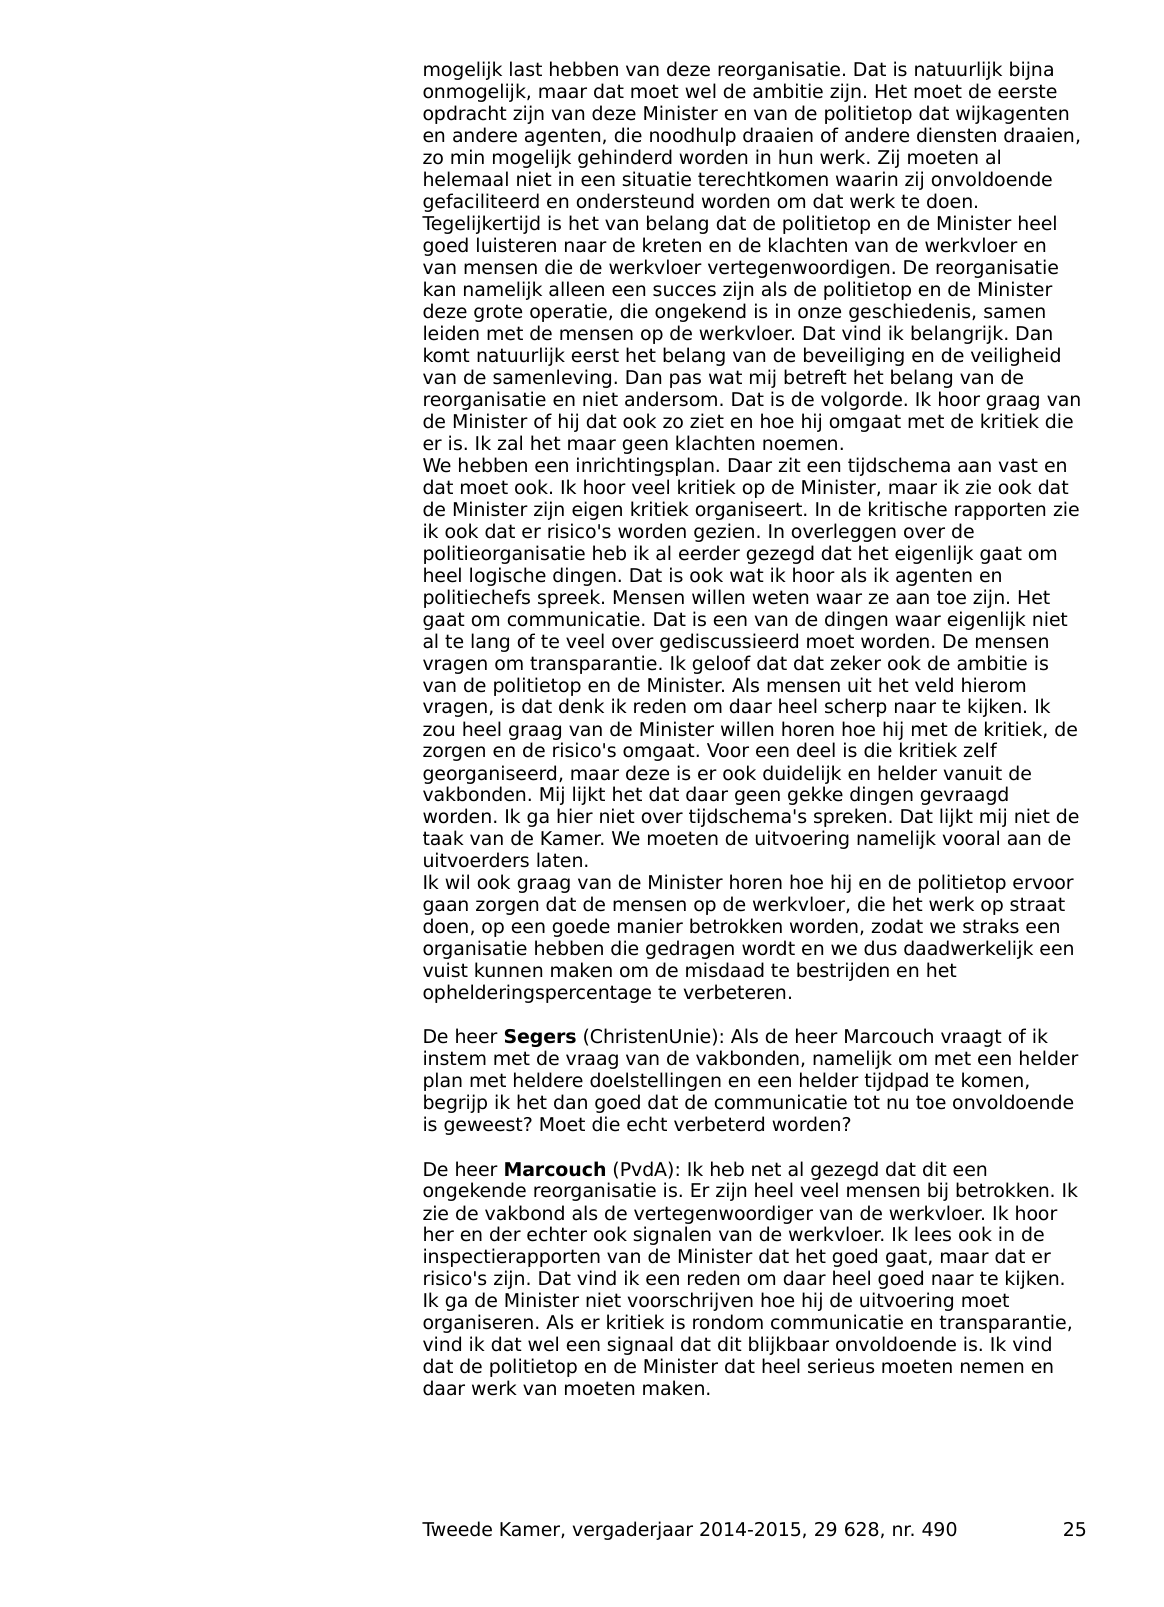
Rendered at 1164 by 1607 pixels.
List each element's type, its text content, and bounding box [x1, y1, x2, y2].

text Tegelijkertijd is het van belang dat de politietop en de Minister heel goed luisteren naar de kreten en de klachten van de werkvloer en van mensen die de werkvloer vertegenwoordigen. De reorganisatie kan namelijk alleen een succes zijn als de politietop en de Minister deze grote operatie, die ongekend is in onze geschiedenis, samen leiden met de mensen op de werkvloer. Dat vind ik belangrijk. Dan komt natuurlijk eerst het belang van de beveiliging en de veiligheid van de samenleving. Dan pas wat mij betreft het belang van de reorganisatie en niet andersom. Dat is de volgorde. Ik hoor graag van de Minister of hij dat ook zo ziet en hoe hij omgaat met de kritiek die er is. Ik zal het maar geen klachten noemen. [422, 213, 1087, 455]
text We hebben een inrichtingsplan. Daar zit een tijdschema aan vast en dat moet ook. Ik hoor veel kritiek op de Minister, maar ik zie ook dat de Minister zijn eigen kritiek organiseert. In de kritische rapporten zie ik ook dat er risico's worden gezien. In overleggen over de politieorganisatie heb ik al eerder gezegd dat het eigenlijk gaat om heel logische dingen. Dat is ook wat ik hoor als ik agenten en politiechefs spreek. Mensen willen weten waar ze aan toe zijn. Het gaat om communicatie. Dat is een van de dingen waar eigenlijk niet al te lang of te veel over gediscussieerd moet worden. De mensen vragen om transparantie. Ik geloof dat dat zeker ook de ambitie is van de politietop en de Minister. Als mensen uit het veld hierom vragen, is dat denk ik reden om daar heel scherp naar te kijken. Ik zou heel graag van de Minister willen horen hoe hij met de kritiek, de zorgen en de risico's omgaat. Voor een deel is die kritiek zelf georganiseerd, maar deze is er ook duidelijk en helder vanuit de vakbonden. Mij lijkt het dat daar geen gekke dingen gevraagd worden. Ik ga hier niet over tijdschema's spreken. Dat lijkt mij niet de taak van de Kamer. We moeten de uitvoering namelijk vooral aan de uitvoerders laten. [422, 455, 1087, 872]
text De heer Segers (ChristenUnie): Als de heer Marcouch vraagt of ik instem met de vraag van de vakbonden, namelijk om met een helder plan met heldere doelstellingen en een helder tijdpad te komen, begrijp ik het dan goed dat de communicatie tot nu toe onvoldoende is geweest? Moet die echt verbeterd worden? [422, 1026, 1087, 1136]
text Ik wil ook graag van de Minister horen hoe hij en de politietop ervoor gaan zorgen dat de mensen op de werkvloer, die het werk op straat doen, op een goede manier betrokken worden, zodat we straks een organisatie hebben die gedragen wordt en we dus daadwerkelijk een vuist kunnen maken om de misdaad te bestrijden en het ophelderingspercentage te verbeteren. [422, 872, 1087, 1004]
text De heer Marcouch (PvdA): Ik heb net al gezegd dat dit een ongekende reorganisatie is. Er zijn heel veel mensen bij betrokken. Ik zie de vakbond als de vertegenwoordiger van de werkvloer. Ik hoor her en der echter ook signalen van de werkvloer. Ik lees ook in de inspectierapporten van de Minister dat het goed gaat, maar dat er risico's zijn. Dat vind ik een reden om daar heel goed naar te kijken. Ik ga de Minister niet voorschrijven hoe hij de uitvoering moet organiseren. Als er kritiek is rondom communicatie en transparantie, vind ik dat wel een signaal dat dit blijkbaar onvoldoende is. Ik vind dat de politietop en de Minister dat heel serieus moeten nemen en daar werk van moeten maken. [422, 1158, 1087, 1400]
text mogelijk last hebben van deze reorganisatie. Dat is natuurlijk bijna onmogelijk, maar dat moet wel de ambitie zijn. Het moet de eerste opdracht zijn van deze Minister en van de politietop dat wijkagenten en andere agenten, die noodhulp draaien of andere diensten draaien, zo min mogelijk gehinderd worden in hun werk. Zij moeten al helemaal niet in een situatie terechtkomen waarin zij onvoldoende gefaciliteerd en ondersteund worden om dat werk te doen. [422, 59, 1087, 213]
